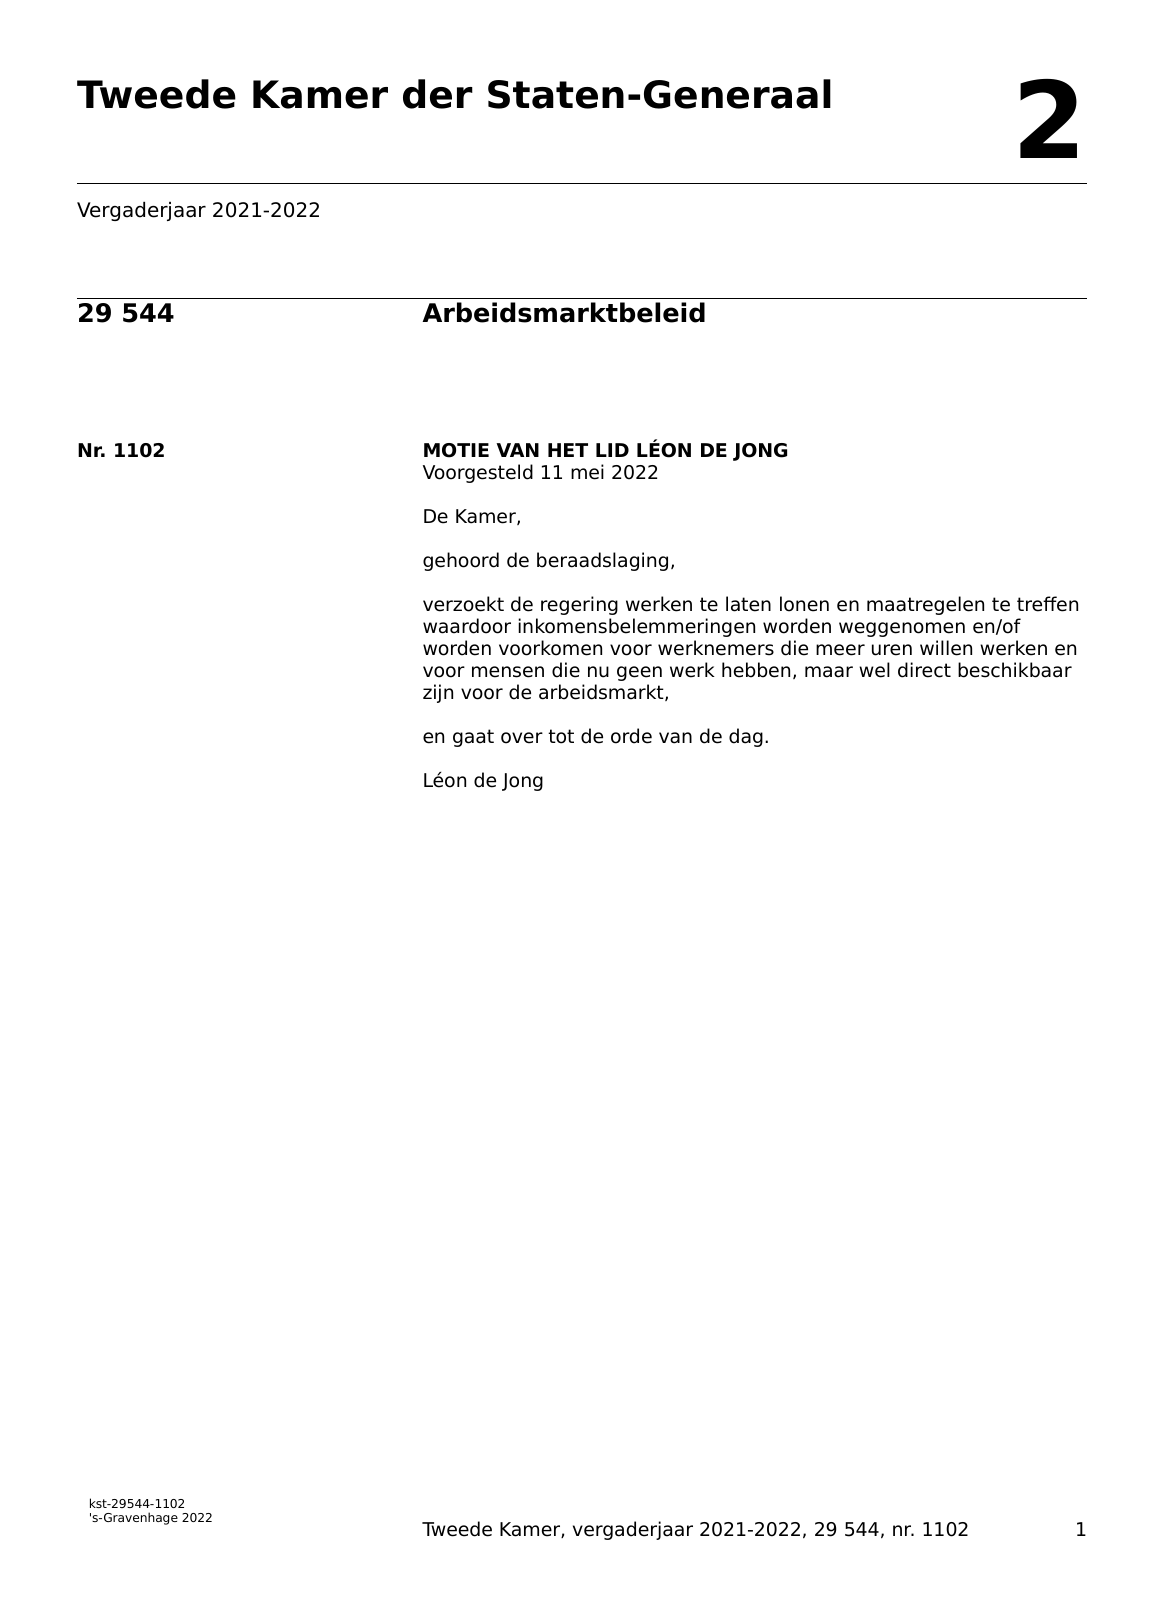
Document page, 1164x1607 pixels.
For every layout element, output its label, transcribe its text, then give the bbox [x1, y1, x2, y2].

table_header 2 [886, 59, 1087, 183]
text De Kamer, [422, 506, 1087, 528]
text verzoekt de regering werken te laten lonen en maatregelen te treffen waardoor inkomensbelemmeringen worden weggenomen en/of worden voorkomen voor werknemers die meer uren willen werken en voor mensen die nu geen werk hebben, maar wel direct beschikbaar zijn voor de arbeidsmarkt, [422, 594, 1087, 704]
text kst-29544-1102 [88, 1497, 323, 1511]
text gehoord de beraadslaging, [422, 550, 1087, 572]
text Léon de Jong [422, 770, 1087, 792]
table_cell Vergaderjaar 2021-2022 [77, 184, 1087, 298]
text Voorgesteld 11 mei 2022 [422, 462, 1087, 484]
subtitle 29 544 Arbeidsmarktbeleid [77, 299, 1087, 329]
text 's-Gravenhage 2022 [88, 1511, 323, 1525]
subtitle Nr. 1102 MOTIE VAN HET LID LÉON DE JONG [77, 440, 1087, 462]
table_header Tweede Kamer der Staten-Generaal [77, 59, 886, 183]
text en gaat over tot de orde van de dag. [422, 726, 1087, 748]
